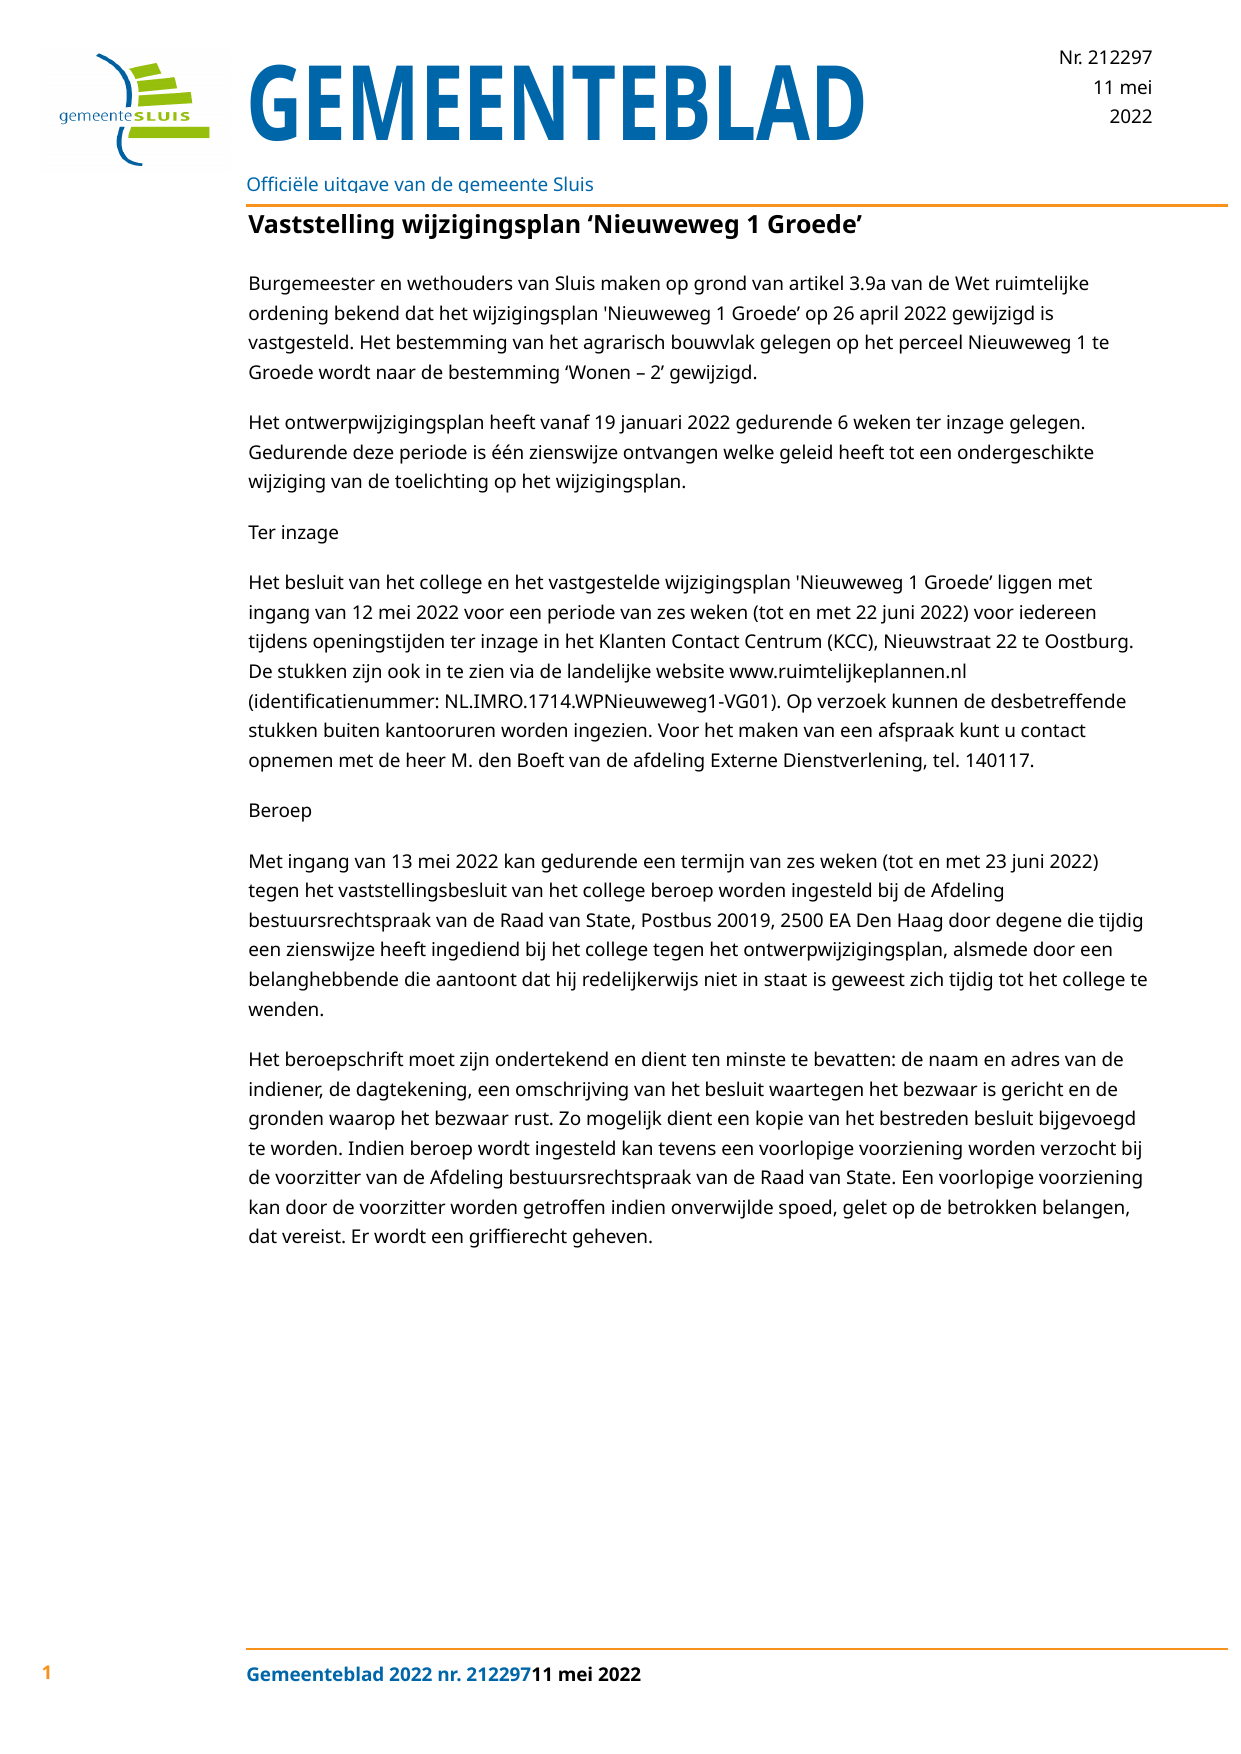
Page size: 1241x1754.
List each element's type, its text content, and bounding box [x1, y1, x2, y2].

text Het besluit van het college en het vastgestelde wijzigingsplan 'Nieuweweg 1 Groede’ liggen met ingang van 12 mei 2022 voor een periode van zes weken (tot en met 22 juni 2022) voor iedereen tijdens openingstijden ter inzage in het Klanten Contact Centrum (KCC), Nieuwstraat 22 te Oostburg. De stukken zijn ook in te zien via de landelijke website www.ruimtelijkeplannen.nl (identificatienummer: NL.IMRO.1714.WPNieuweweg1-VG01). Op verzoek kunnen de desbetreffende stukken buiten kantooruren worden ingezien. Voor het maken van een afspraak kunt u contact opnemen met de heer M. den Boeft van de afdeling Externe Dienstverlening, tel. 140117. [248, 569, 1152, 773]
text Beroep [248, 797, 1152, 823]
text Het ontwerpwijzigingsplan heeft vanaf 19 januari 2022 gedurende 6 weken ter inzage gelegen. Gedurende deze periode is één zienswijze ontvangen welke geleid heeft tot een ondergeschikte wijziging van de toelichting op het wijzigingsplan. [248, 409, 1152, 494]
text Met ingang van 13 mei 2022 kan gedurende een termijn van zes weken (tot en met 23 juni 2022) tegen het vaststellingsbesluit van het college beroep worden ingesteld bij de Afdeling bestuursrechtspraak van de Raad van State, Postbus 20019, 2500 EA Den Haag door degene die tijdig een zienswijze heeft ingediend bij het college tegen het ontwerpwijzigingsplan, alsmede door een belanghebbende die aantoont dat hij redelijkerwijs niet in staat is geweest zich tijdig tot het college te wenden. [248, 848, 1152, 1021]
text Vaststelling wijzigingsplan ‘Nieuweweg 1 Groede’ [248, 207, 1152, 241]
picture [41, 47, 231, 172]
text Burgemeester en wethouders van Sluis maken op grond van artikel 3.9a van de Wet ruimtelijke ordening bekend dat het wijzigingsplan 'Nieuweweg 1 Groede’ op 26 april 2022 gewijzigd is vastgesteld. Het bestemming van het agrarisch bouwvlak gelegen op het perceel Nieuweweg 1 te Groede wordt naar de bestemming ‘Wonen – 2’ gewijzigd. [248, 270, 1152, 385]
text Ter inzage [248, 519, 1152, 545]
text Het beroepschrift moet zijn ondertekend en dient ten minste te bevatten: de naam en adres van de indiener, de dagtekening, een omschrijving van het besluit waartegen het bezwaar is gericht en de gronden waarop het bezwaar rust. Zo mogelijk dient een kopie van het bestreden besluit bijgevoegd te worden. Indien beroep wordt ingesteld kan tevens een voorlopige voorziening worden verzocht bij de voorzitter van de Afdeling bestuursrechtspraak van de Raad van State. Een voorlopige voorziening kan door de voorzitter worden getroffen indien onverwijlde spoed, gelet op de betrokken belangen, dat vereist. Er wordt een griffierecht geheven. [248, 1046, 1152, 1249]
